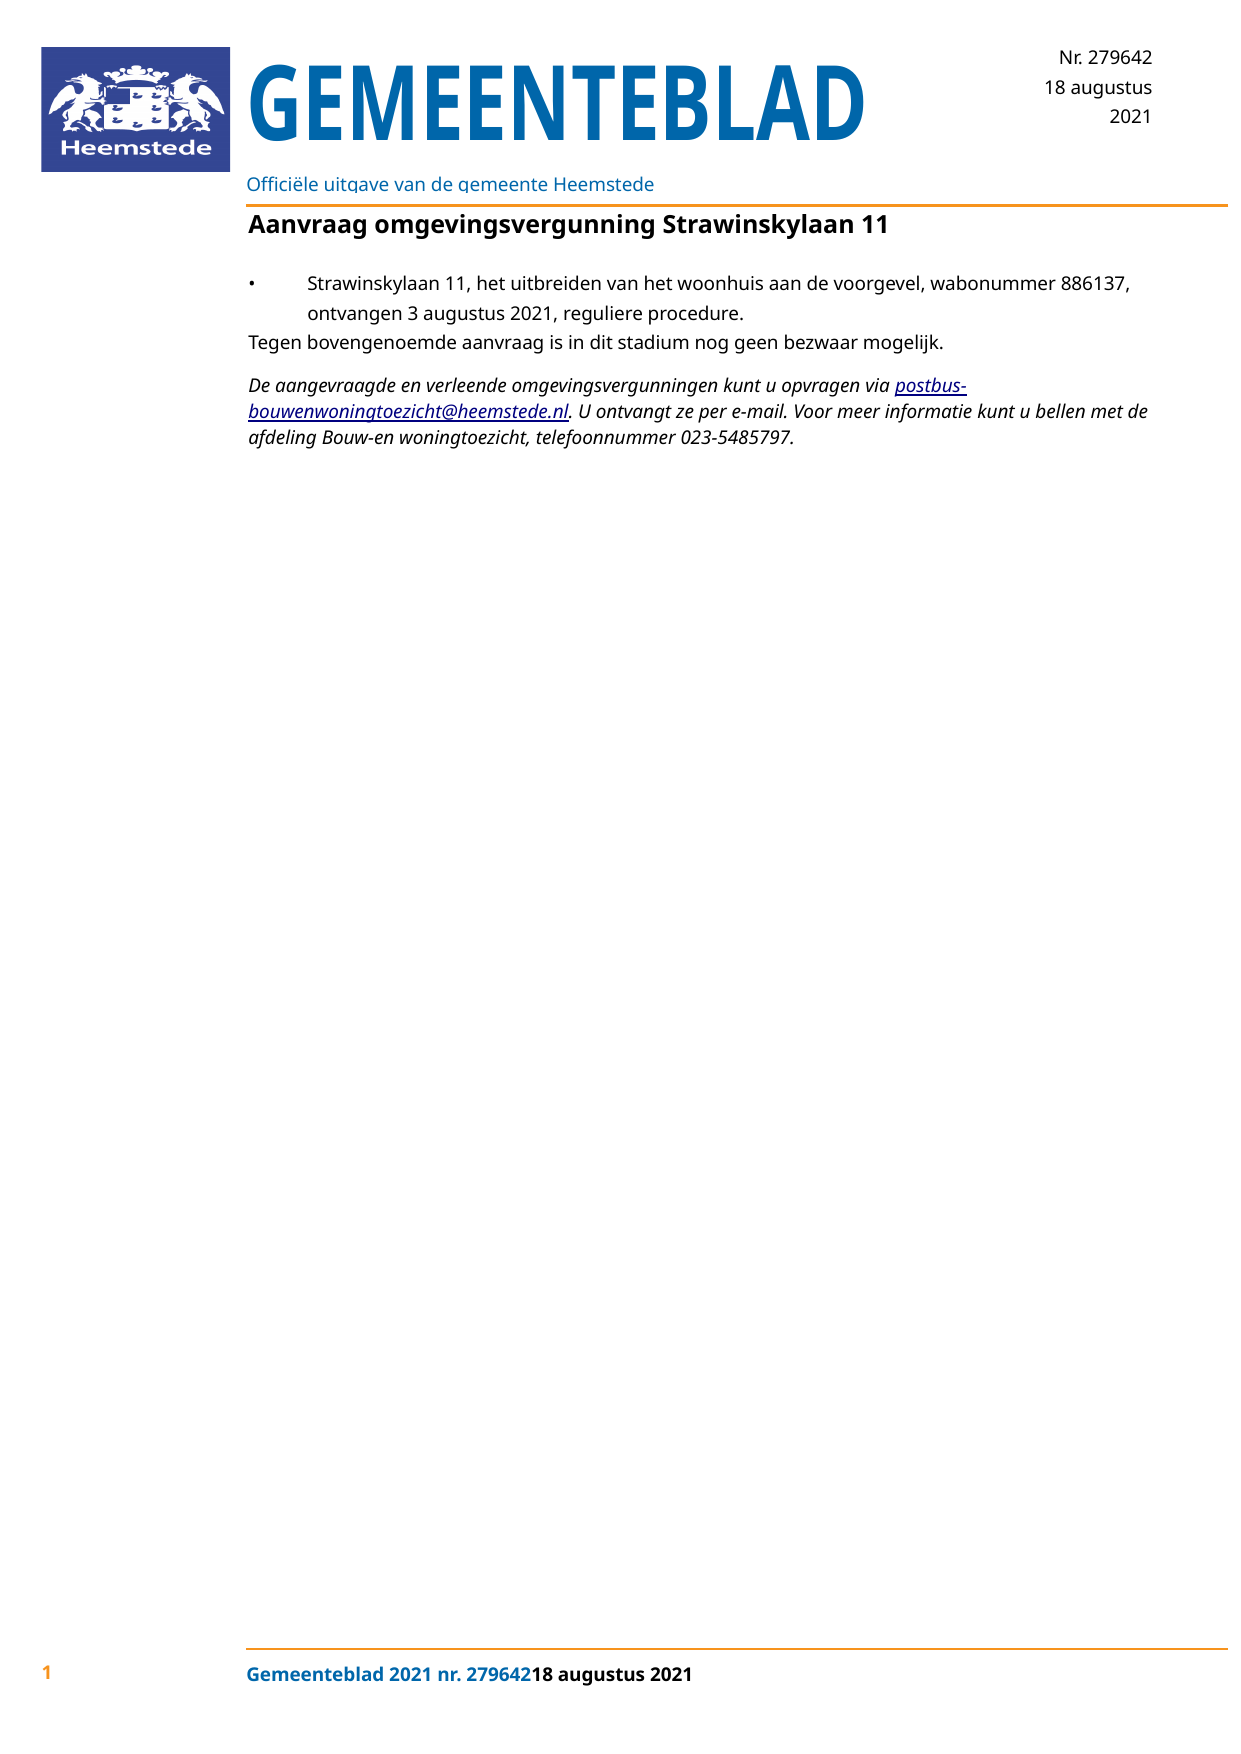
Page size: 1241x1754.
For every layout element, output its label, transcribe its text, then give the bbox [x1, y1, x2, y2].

picture [41, 47, 231, 172]
list Strawinskylaan 11, het uitbreiden van het woonhuis aan de voorgevel, wabonummer 886137, ontvangen 3 augustus 2021, reguliere procedure. [248, 270, 1152, 326]
text Aanvraag omgevingsvergunning Strawinskylaan 11 [248, 207, 1152, 241]
text Tegen bovengenoemde aanvraag is in dit stadium nog geen bezwaar mogelijk. [248, 329, 1152, 355]
text De aangevraagde en verleende omgevingsvergunningen kunt u opvragen via postbus-bouwenwoningtoezicht@heemstede.nl. U ontvangt ze per e-mail. Voor meer informatie kunt u bellen met de afdeling Bouw-en woningtoezicht, telefoonnummer 023-5485797. [248, 373, 1152, 450]
